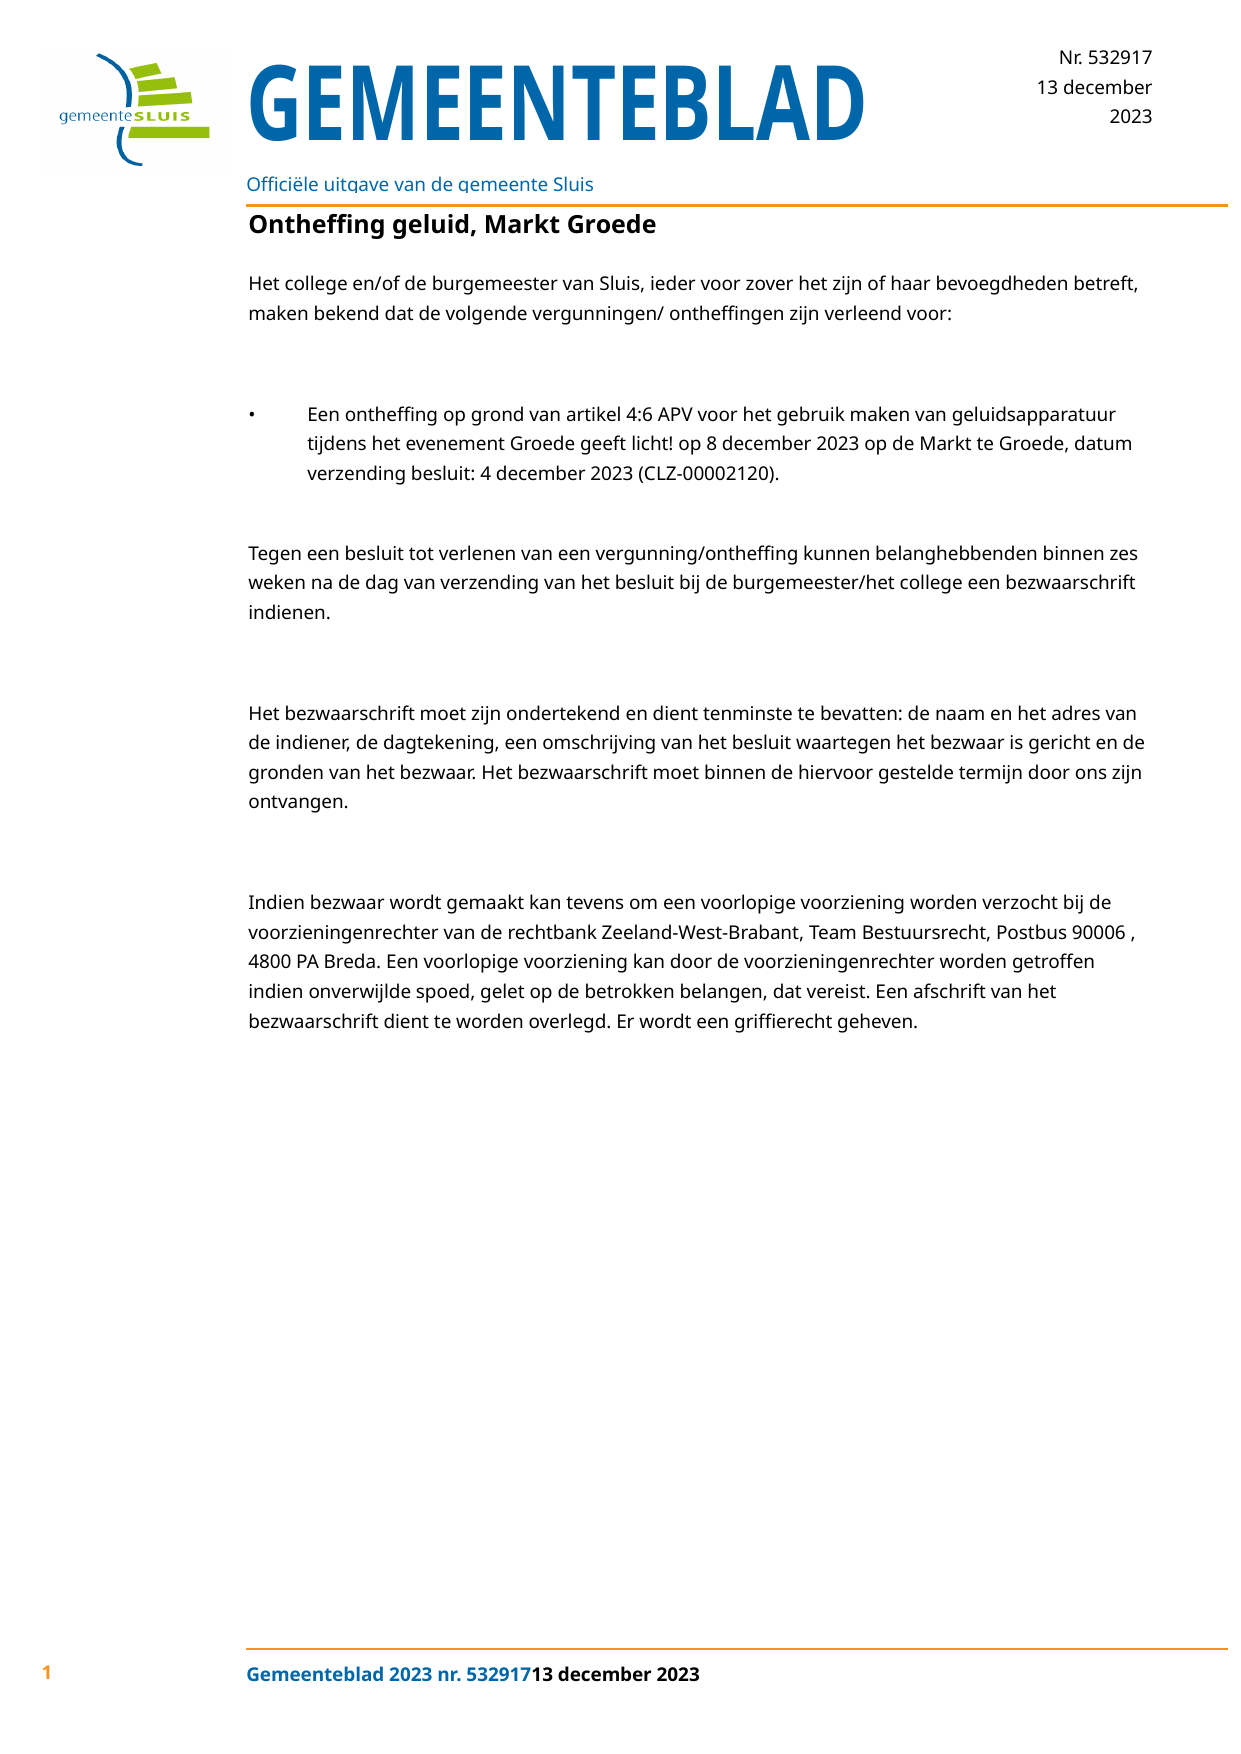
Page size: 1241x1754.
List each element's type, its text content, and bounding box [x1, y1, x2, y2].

text Indien bezwaar wordt gemaakt kan tevens om een voorlopige voorziening worden verzocht bij de voorzieningenrechter van de rechtbank Zeeland-West-Brabant, Team Bestuursrecht, Postbus 90006 , 4800 PA Breda. Een voorlopige voorziening kan door de voorzieningenrechter worden getroffen indien onverwijlde spoed, gelet op de betrokken belangen, dat vereist. Een afschrift van het bezwaarschrift dient te worden overlegd. Er wordt een griffierecht geheven. [248, 889, 1152, 1033]
text Het college en/of de burgemeester van Sluis, ieder voor zover het zijn of haar bevoegdheden betreft, maken bekend dat de volgende vergunningen/ ontheffingen zijn verleend voor: [248, 270, 1152, 326]
text Het bezwaarschrift moet zijn ondertekend en dient tenminste te bevatten: de naam en het adres van de indiener, de dagtekening, een omschrijving van het besluit waartegen het bezwaar is gericht en de gronden van het bezwaar. Het bezwaarschrift moet binnen de hiervoor gestelde termijn door ons zijn ontvangen. [248, 700, 1152, 814]
text Tegen een besluit tot verlenen van een vergunning/ontheffing kunnen belanghebbenden binnen zes weken na de dag van verzending van het besluit bij de burgemeester/het college een bezwaarschrift indienen. [248, 540, 1152, 625]
list Een ontheffing op grond van artikel 4:6 APV voor het gebruik maken van geluidsapparatuur tijdens het evenement Groede geeft licht! op 8 december 2023 op de Markt te Groede, datum verzending besluit: 4 december 2023 (CLZ-00002120). [248, 401, 1152, 486]
text Ontheffing geluid, Markt Groede [248, 207, 1152, 241]
picture [41, 47, 231, 172]
